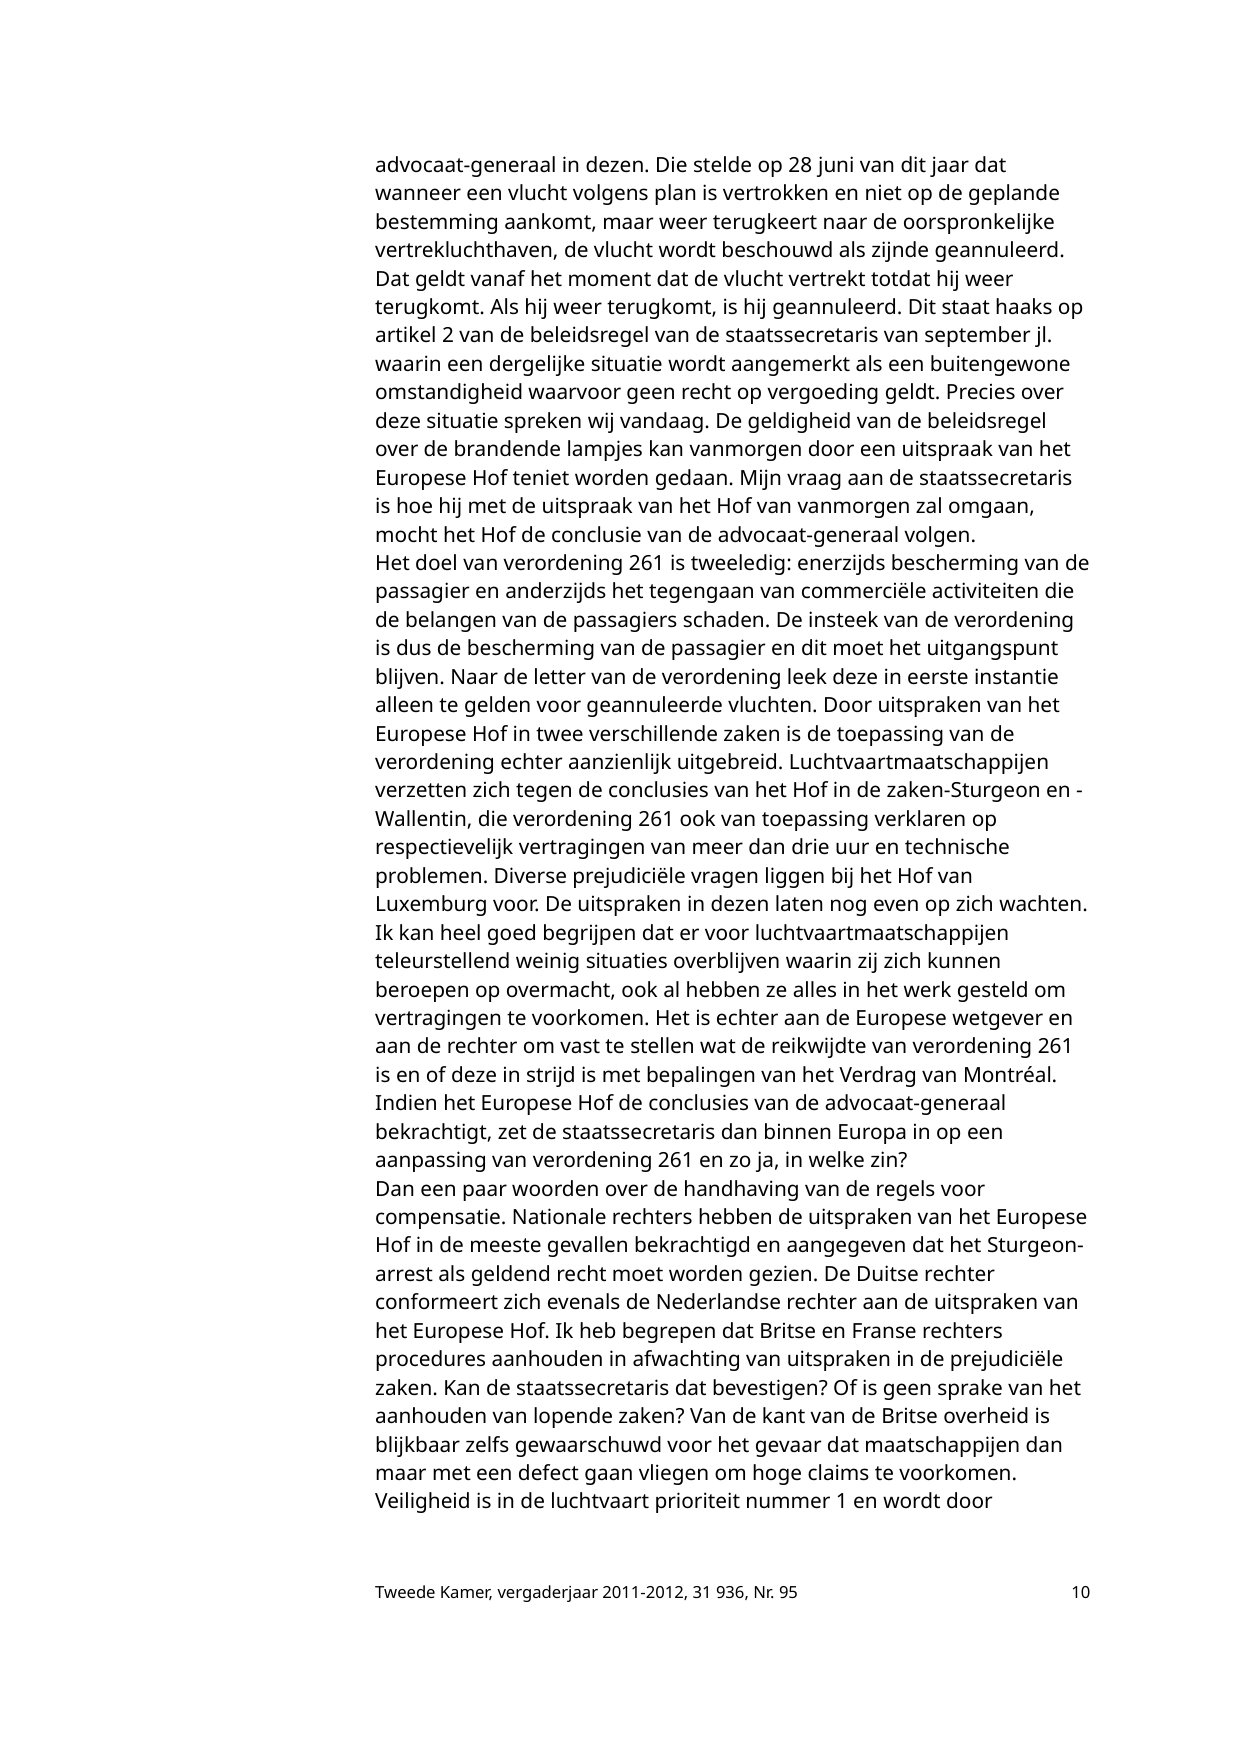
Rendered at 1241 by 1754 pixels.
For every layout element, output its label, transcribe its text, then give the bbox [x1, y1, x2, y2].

text Ik kan heel goed begrijpen dat er voor luchtvaartmaatschappijen teleurstellend weinig situaties overblijven waarin zij zich kunnen beroepen op overmacht, ook al hebben ze alles in het werk gesteld om vertragingen te voorkomen. Het is echter aan de Europese wetgever en aan de rechter om vast te stellen wat de reikwijdte van verordening 261 is en of deze in strijd is met bepalingen van het Verdrag van Montréal. Indien het Europese Hof de conclusies van de advocaat-generaal bekrachtigt, zet de staatssecretaris dan binnen Europa in op een aanpassing van verordening 261 en zo ja, in welke zin? [375, 918, 1090, 1174]
text Dan een paar woorden over de handhaving van de regels voor compensatie. Nationale rechters hebben de uitspraken van het Europese Hof in de meeste gevallen bekrachtigd en aangegeven dat het Sturgeon-arrest als geldend recht moet worden gezien. De Duitse rechter conformeert zich evenals de Nederlandse rechter aan de uitspraken van het Europese Hof. Ik heb begrepen dat Britse en Franse rechters procedures aanhouden in afwachting van uitspraken in de prejudiciële zaken. Kan de staatssecretaris dat bevestigen? Of is geen sprake van het aanhouden van lopende zaken? Van de kant van de Britse overheid is blijkbaar zelfs gewaarschuwd voor het gevaar dat maatschappijen dan maar met een defect gaan vliegen om hoge claims te voorkomen. Veiligheid is in de luchtvaart prioriteit nummer 1 en wordt door [375, 1174, 1090, 1515]
text advocaat-generaal in dezen. Die stelde op 28 juni van dit jaar dat wanneer een vlucht volgens plan is vertrokken en niet op de geplande bestemming aankomt, maar weer terugkeert naar de oorspronkelijke vertrekluchthaven, de vlucht wordt beschouwd als zijnde geannuleerd. Dat geldt vanaf het moment dat de vlucht vertrekt totdat hij weer terugkomt. Als hij weer terugkomt, is hij geannuleerd. Dit staat haaks op artikel 2 van de beleidsregel van de staatssecretaris van september jl. waarin een dergelijke situatie wordt aangemerkt als een buitengewone omstandigheid waarvoor geen recht op vergoeding geldt. Precies over deze situatie spreken wij vandaag. De geldigheid van de beleidsregel over de brandende lampjes kan vanmorgen door een uitspraak van het Europese Hof teniet worden gedaan. Mijn vraag aan de staatssecretaris is hoe hij met de uitspraak van het Hof van vanmorgen zal omgaan, mocht het Hof de conclusie van de advocaat-generaal volgen. [375, 150, 1090, 548]
text Het doel van verordening 261 is tweeledig: enerzijds bescherming van de passagier en anderzijds het tegengaan van commerciële activiteiten die de belangen van de passagiers schaden. De insteek van de verordening is dus de bescherming van de passagier en dit moet het uitgangspunt blijven. Naar de letter van de verordening leek deze in eerste instantie alleen te gelden voor geannuleerde vluchten. Door uitspraken van het Europese Hof in twee verschillende zaken is de toepassing van de verordening echter aanzienlijk uitgebreid. Luchtvaartmaatschappijen verzetten zich tegen de conclusies van het Hof in de zaken-Sturgeon en -Wallentin, die verordening 261 ook van toepassing verklaren op respectievelijk vertragingen van meer dan drie uur en technische problemen. Diverse prejudiciële vragen liggen bij het Hof van Luxemburg voor. De uitspraken in dezen laten nog even op zich wachten. [375, 548, 1090, 918]
